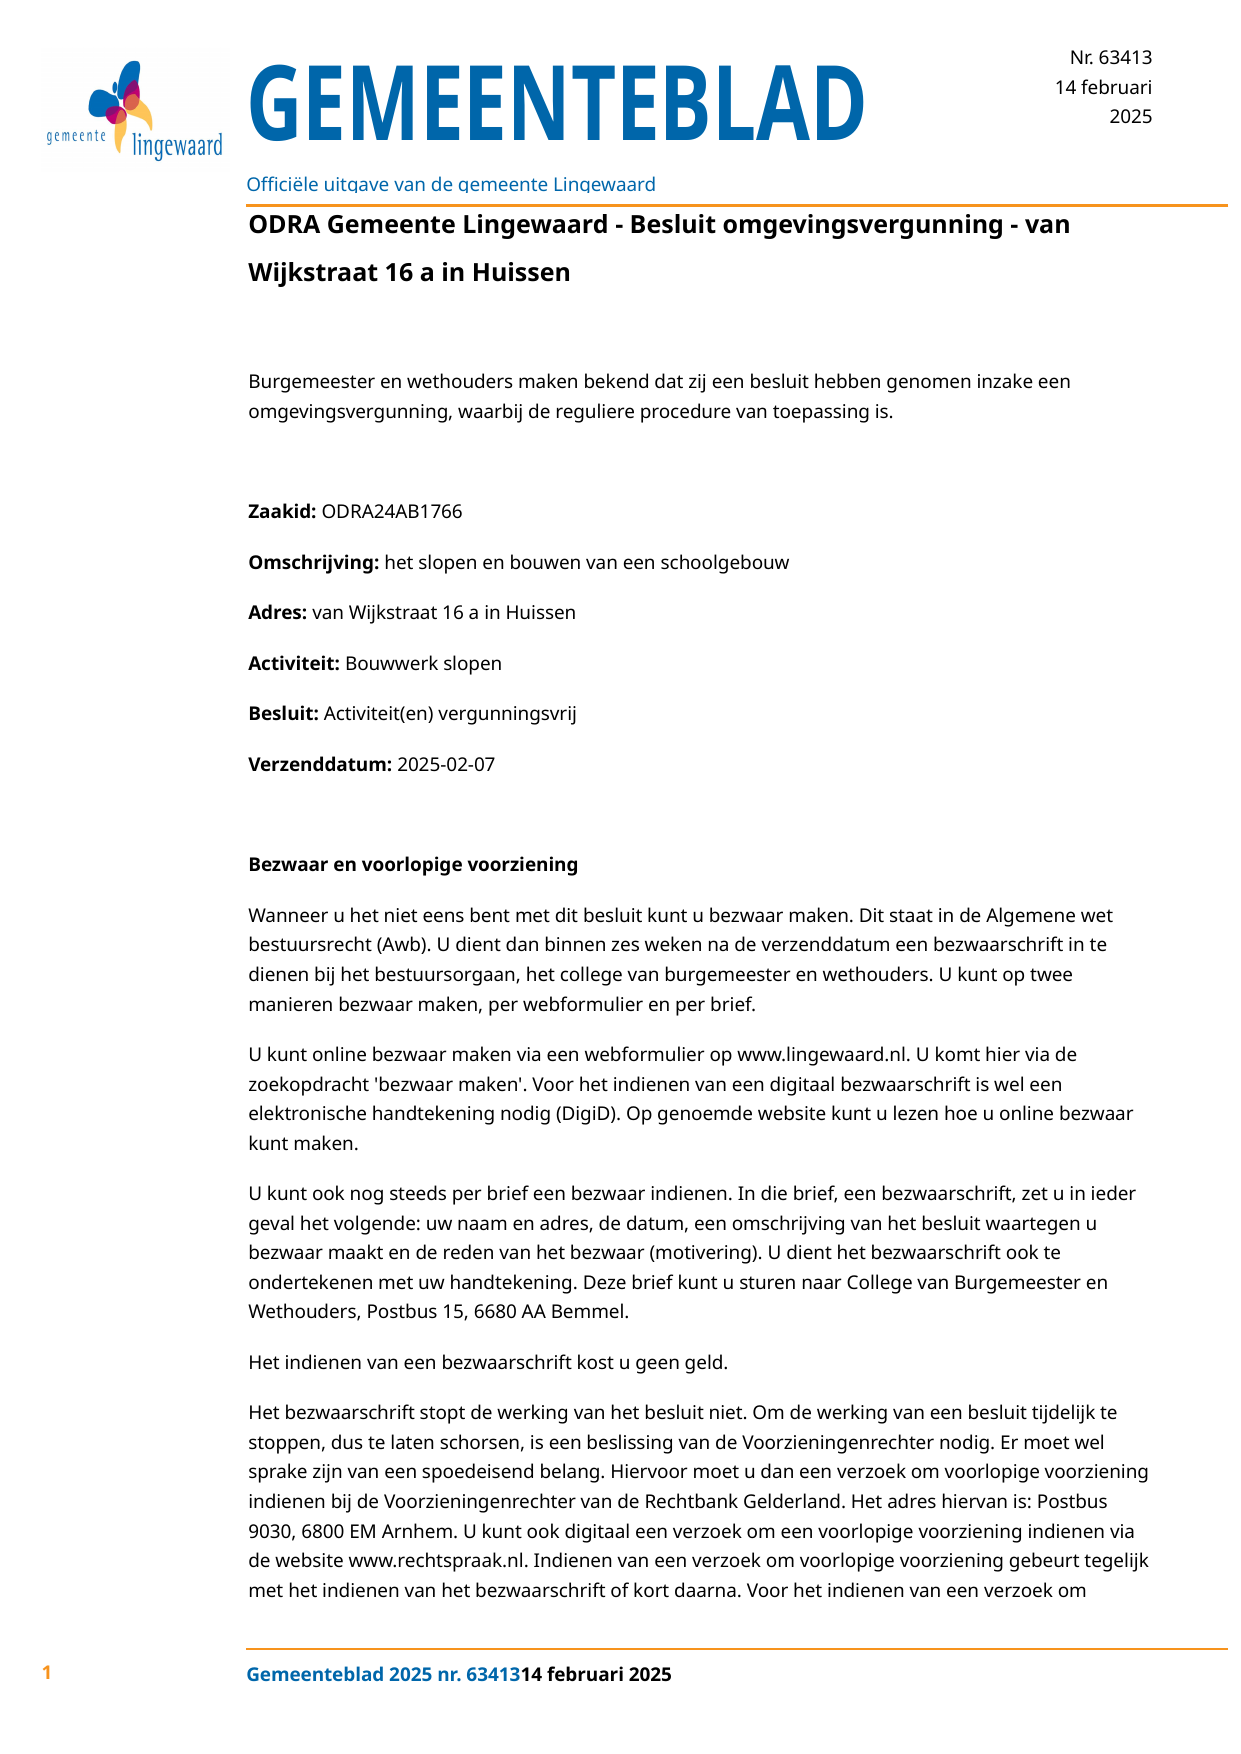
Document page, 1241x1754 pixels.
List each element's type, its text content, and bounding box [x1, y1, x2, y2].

text U kunt online bezwaar maken via een webformulier op www.lingewaard.nl. U komt hier via de zoekopdracht 'bezwaar maken'. Voor het indienen van een digitaal bezwaarschrift is wel een elektronische handtekening nodig (DigiD). Op genoemde website kunt u lezen hoe u online bezwaar kunt maken. [248, 1041, 1152, 1156]
text U kunt ook nog steeds per brief een bezwaar indienen. In die brief, een bezwaarschrift, zet u in ieder geval het volgende: uw naam en adres, de datum, een omschrijving van het besluit waartegen u bezwaar maakt en de reden van het bezwaar (motivering). U dient het bezwaarschrift ook te ondertekenen met uw handtekening. Deze brief kunt u sturen naar College van Burgemeester en Wethouders, Postbus 15, 6680 AA Bemmel. [248, 1180, 1152, 1324]
text Zaakid: ODRA24AB1766 [248, 499, 1152, 524]
text Omschrijving: het slopen en bouwen van een schoolgebouw [248, 549, 1152, 575]
text Het indienen van een bezwaarschrift kost u geen geld. [248, 1349, 1152, 1375]
text ODRA Gemeente Lingewaard - Besluit omgevingsvergunning - van Wijkstraat 16 a in Huissen [248, 207, 1152, 288]
text Activiteit: Bouwwerk slopen [248, 650, 1152, 676]
text Wanneer u het niet eens bent met dit besluit kunt u bezwaar maken. Dit staat in de Algemene wet bestuursrecht (Awb). U dient dan binnen zes weken na de verzenddatum een bezwaarschrift in te dienen bij het bestuursorgaan, het college van burgemeester en wethouders. U kunt op twee manieren bezwaar maken, per webformulier en per brief. [248, 902, 1152, 1017]
text Burgemeester en wethouders maken bekend dat zij een besluit hebben genomen inzake een omgevingsvergunning, waarbij de reguliere procedure van toepassing is. [248, 368, 1152, 424]
text Het bezwaarschrift stopt de werking van het besluit niet. Om de werking van een besluit tijdelijk te stoppen, dus te laten schorsen, is een beslissing van de Voorzieningenrechter nodig. Er moet wel sprake zijn van een spoedeisend belang. Hiervoor moet u dan een verzoek om voorlopige voorziening indienen bij de Voorzieningenrechter van de Rechtbank Gelderland. Het adres hiervan is: Postbus 9030, 6800 EM Arnhem. U kunt ook digitaal een verzoek om een voorlopige voorziening indienen via de website www.rechtspraak.nl. Indienen van een verzoek om voorlopige voorziening gebeurt tegelijk met het indienen van het bezwaarschrift of kort daarna. Voor het indienen van een verzoek om [248, 1399, 1152, 1603]
text Adres: van Wijkstraat 16 a in Huissen [248, 599, 1152, 625]
text Bezwaar en voorlopige voorziening [248, 852, 1152, 877]
text Verzenddatum: 2025-02-07 [248, 751, 1152, 777]
text Besluit: Activiteit(en) vergunningsvrij [248, 700, 1152, 726]
picture [41, 47, 231, 172]
